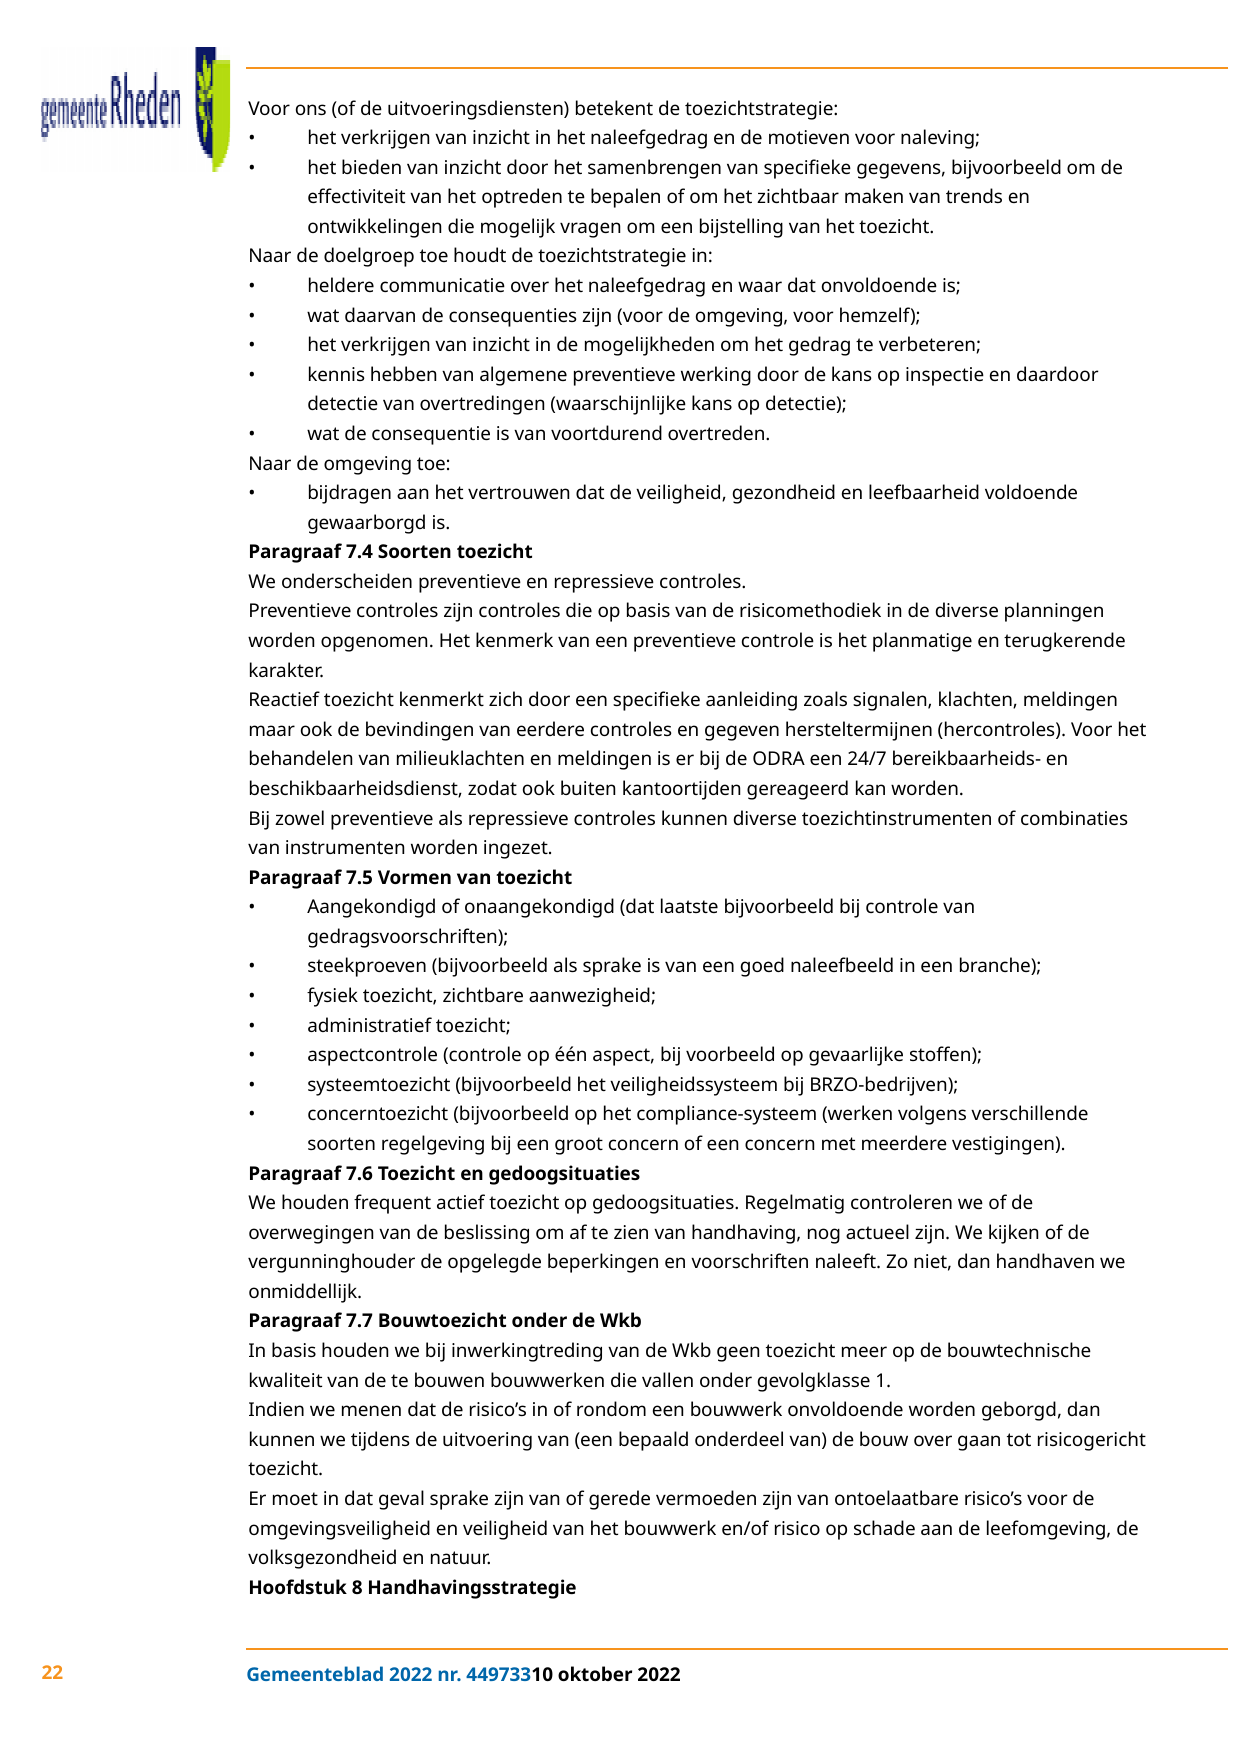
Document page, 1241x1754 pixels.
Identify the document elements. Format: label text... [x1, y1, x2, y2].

text Bij zowel preventieve als repressieve controles kunnen diverse toezichtinstrumenten of combinaties van instrumenten worden ingezet. [248, 805, 1152, 860]
text Voor ons (of de uitvoeringsdiensten) betekent de toezichtstrategie: [248, 95, 1152, 121]
text Preventieve controles zijn controles die op basis van de risicomethodiek in de diverse planningen worden opgenomen. Het kenmerk van een preventieve controle is het planmatige en terugkerende karakter. [248, 598, 1152, 683]
text Paragraaf 7.5 Vormen van toezicht [248, 864, 1152, 890]
text Reactief toezicht kenmerkt zich door een specifieke aanleiding zoals signalen, klachten, meldingen maar ook de bevindingen van eerdere controles en gegeven hersteltermijnen (hercontroles). Voor het behandelen van milieuklachten en meldingen is er bij de ODRA een 24/7 bereikbaarheids- en beschikbaarheidsdienst, zodat ook buiten kantoortijden gereageerd kan worden. [248, 686, 1152, 801]
list fysiek toezicht, zichtbare aanwezigheid; [248, 982, 1152, 1008]
list steekproeven (bijvoorbeeld als sprake is van een goed naleefbeeld in een branche); [248, 953, 1152, 978]
text Er moet in dat geval sprake zijn van of gerede vermoeden zijn van ontoelaatbare risico’s voor de omgevingsveiligheid en veiligheid van het bouwwerk en/of risico op schade aan de leefomgeving, de volksgezondheid en natuur. [248, 1485, 1152, 1570]
list het verkrijgen van inzicht in de mogelijkheden om het gedrag te verbeteren; [248, 331, 1152, 357]
picture [41, 47, 231, 172]
text Paragraaf 7.4 Soorten toezicht [248, 538, 1152, 564]
text Naar de doelgroep toe houdt de toezichtstrategie in: [248, 243, 1152, 268]
list het bieden van inzicht door het samenbrengen van specifieke gegevens, bijvoorbeeld om de effectiviteit van het optreden te bepalen of om het zichtbaar maken van trends en ontwikkelingen die mogelijk vragen om een bijstelling van het toezicht. [248, 154, 1152, 239]
list concerntoezicht (bijvoorbeeld op het compliance-systeem (werken volgens verschillende soorten regelgeving bij een groot concern of een concern met meerdere vestigingen). [248, 1101, 1152, 1156]
list aspectcontrole (controle op één aspect, bij voorbeeld op gevaarlijke stoffen); [248, 1041, 1152, 1067]
list het verkrijgen van inzicht in het naleefgedrag en de motieven voor naleving; [248, 124, 1152, 150]
list wat daarvan de consequenties zijn (voor de omgeving, voor hemzelf); [248, 302, 1152, 328]
list Aangekondigd of onaangekondigd (dat laatste bijvoorbeeld bij controle van gedragsvoorschriften); [248, 893, 1152, 949]
list administratief toezicht; [248, 1012, 1152, 1038]
text Paragraaf 7.7 Bouwtoezicht onder de Wkb [248, 1308, 1152, 1333]
text In basis houden we bij inwerkingtreding van de Wkb geen toezicht meer op de bouwtechnische kwaliteit van de te bouwen bouwwerken die vallen onder gevolgklasse 1. [248, 1337, 1152, 1393]
list wat de consequentie is van voortdurend overtreden. [248, 420, 1152, 446]
list heldere communicatie over het naleefgedrag en waar dat onvoldoende is; [248, 272, 1152, 298]
text Hoofdstuk 8 Handhavingsstrategie [248, 1574, 1152, 1600]
list bijdragen aan het vertrouwen dat de veiligheid, gezondheid en leefbaarheid voldoende gewaarborgd is. [248, 479, 1152, 535]
list kennis hebben van algemene preventieve werking door de kans op inspectie en daardoor detectie van overtredingen (waarschijnlijke kans op detectie); [248, 361, 1152, 416]
text Paragraaf 7.6 Toezicht en gedoogsituaties [248, 1160, 1152, 1186]
text We onderscheiden preventieve en repressieve controles. [248, 568, 1152, 594]
list systeemtoezicht (bijvoorbeeld het veiligheidssysteem bij BRZO-bedrijven); [248, 1071, 1152, 1097]
text We houden frequent actief toezicht op gedoogsituaties. Regelmatig controleren we of de overwegingen van de beslissing om af te zien van handhaving, nog actueel zijn. We kijken of de vergunninghouder de opgelegde beperkingen en voorschriften naleeft. Zo niet, dan handhaven we onmiddellijk. [248, 1189, 1152, 1304]
text Naar de omgeving toe: [248, 450, 1152, 476]
text Indien we menen dat de risico’s in of rondom een bouwwerk onvoldoende worden geborgd, dan kunnen we tijdens de uitvoering van (een bepaald onderdeel van) de bouw over gaan tot risicogericht toezicht. [248, 1396, 1152, 1481]
